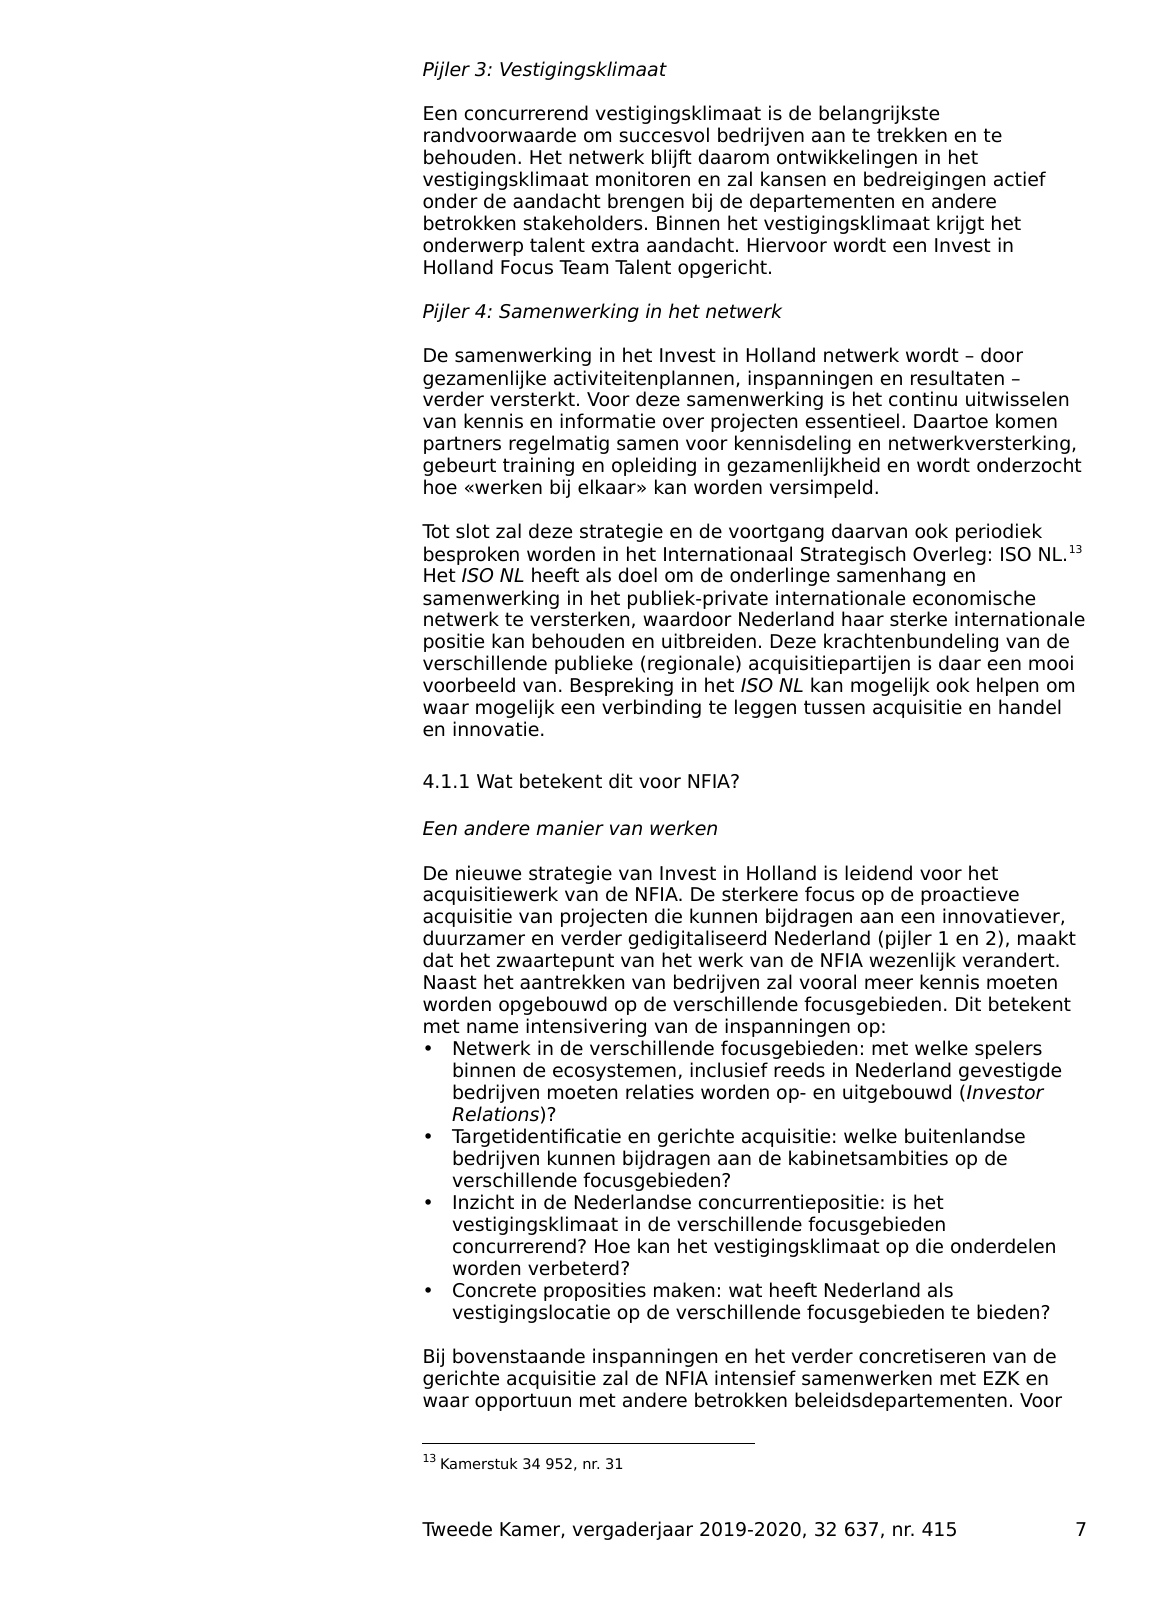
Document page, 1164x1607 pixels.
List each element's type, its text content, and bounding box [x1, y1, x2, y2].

text Een concurrerend vestigingsklimaat is de belangrijkste randvoorwaarde om succesvol bedrijven aan te trekken en te behouden. Het netwerk blijft daarom ontwikkelingen in het vestigingsklimaat monitoren en zal kansen en bedreigingen actief onder de aandacht brengen bij de departementen en andere betrokken stakeholders. Binnen het vestigingsklimaat krijgt het onderwerp talent extra aandacht. Hiervoor wordt een Invest in Holland Focus Team Talent opgericht. [422, 103, 1087, 279]
subtitle Pijler 4: Samenwerking in het netwerk [422, 301, 1087, 323]
text De nieuwe strategie van Invest in Holland is leidend voor het acquisitiewerk van de NFIA. De sterkere focus op de proactieve acquisitie van projecten die kunnen bijdragen aan een innovatiever, duurzamer en verder gedigitaliseerd Nederland (pijler 1 en 2), maakt dat het zwaartepunt van het werk van de NFIA wezenlijk verandert. Naast het aantrekken van bedrijven zal vooral meer kennis moeten worden opgebouwd op de verschillende focusgebieden. Dit betekent met name intensivering van de inspanningen op: [422, 862, 1087, 1038]
text Tot slot zal deze strategie en de voortgang daarvan ook periodiek besproken worden in het Internationaal Strategisch Overleg: ISO NL. Het ISO NL heeft als doel om de onderlinge samenhang en samenwerking in het publiek-private internationale economische netwerk te versterken, waardoor Nederland haar sterke internationale positie kan behouden en uitbreiden. Deze krachtenbundeling van de verschillende publieke (regionale) acquisitiepartijen is daar een mooi voorbeeld van. Bespreking in het ISO NL kan mogelijk ook helpen om waar mogelijk een verbinding te leggen tussen acquisitie en handel en innovatie. [422, 521, 1087, 741]
text • Netwerk in de verschillende focusgebieden: met welke spelers binnen de ecosystemen, inclusief reeds in Nederland gevestigde bedrijven moeten relaties worden op- en uitgebouwd (Investor Relations)? [422, 1038, 1087, 1126]
subtitle 4.1.1 Wat betekent dit voor NFIA? [422, 771, 1087, 793]
text • Targetidentificatie en gerichte acquisitie: welke buitenlandse bedrijven kunnen bijdragen aan de kabinetsambities op de verschillende focusgebieden? [422, 1126, 1087, 1192]
subtitle Een andere manier van werken [422, 818, 1087, 840]
text Bij bovenstaande inspanningen en het verder concretiseren van de gerichte acquisitie zal de NFIA intensief samenwerken met EZK en waar opportuun met andere betrokken beleidsdepartementen. Voor [422, 1346, 1087, 1412]
text • Concrete proposities maken: wat heeft Nederland als vestigingslocatie op de verschillende focusgebieden te bieden? [422, 1280, 1087, 1324]
text De samenwerking in het Invest in Holland netwerk wordt – door gezamenlijke activiteitenplannen, inspanningen en resultaten – verder versterkt. Voor deze samenwerking is het continu uitwisselen van kennis en informatie over projecten essentieel. Daartoe komen partners regelmatig samen voor kennisdeling en netwerkversterking, gebeurt training en opleiding in gezamenlijkheid en wordt onderzocht hoe «werken bij elkaar» kan worden versimpeld. [422, 345, 1087, 499]
text Kamerstuk 34 952, nr. 31 [422, 1452, 1087, 1474]
text • Inzicht in de Nederlandse concurrentiepositie: is het vestigingsklimaat in de verschillende focusgebieden concurrerend? Hoe kan het vestigingsklimaat op die onderdelen worden verbeterd? [422, 1192, 1087, 1280]
subtitle Pijler 3: Vestigingsklimaat [422, 59, 1087, 81]
